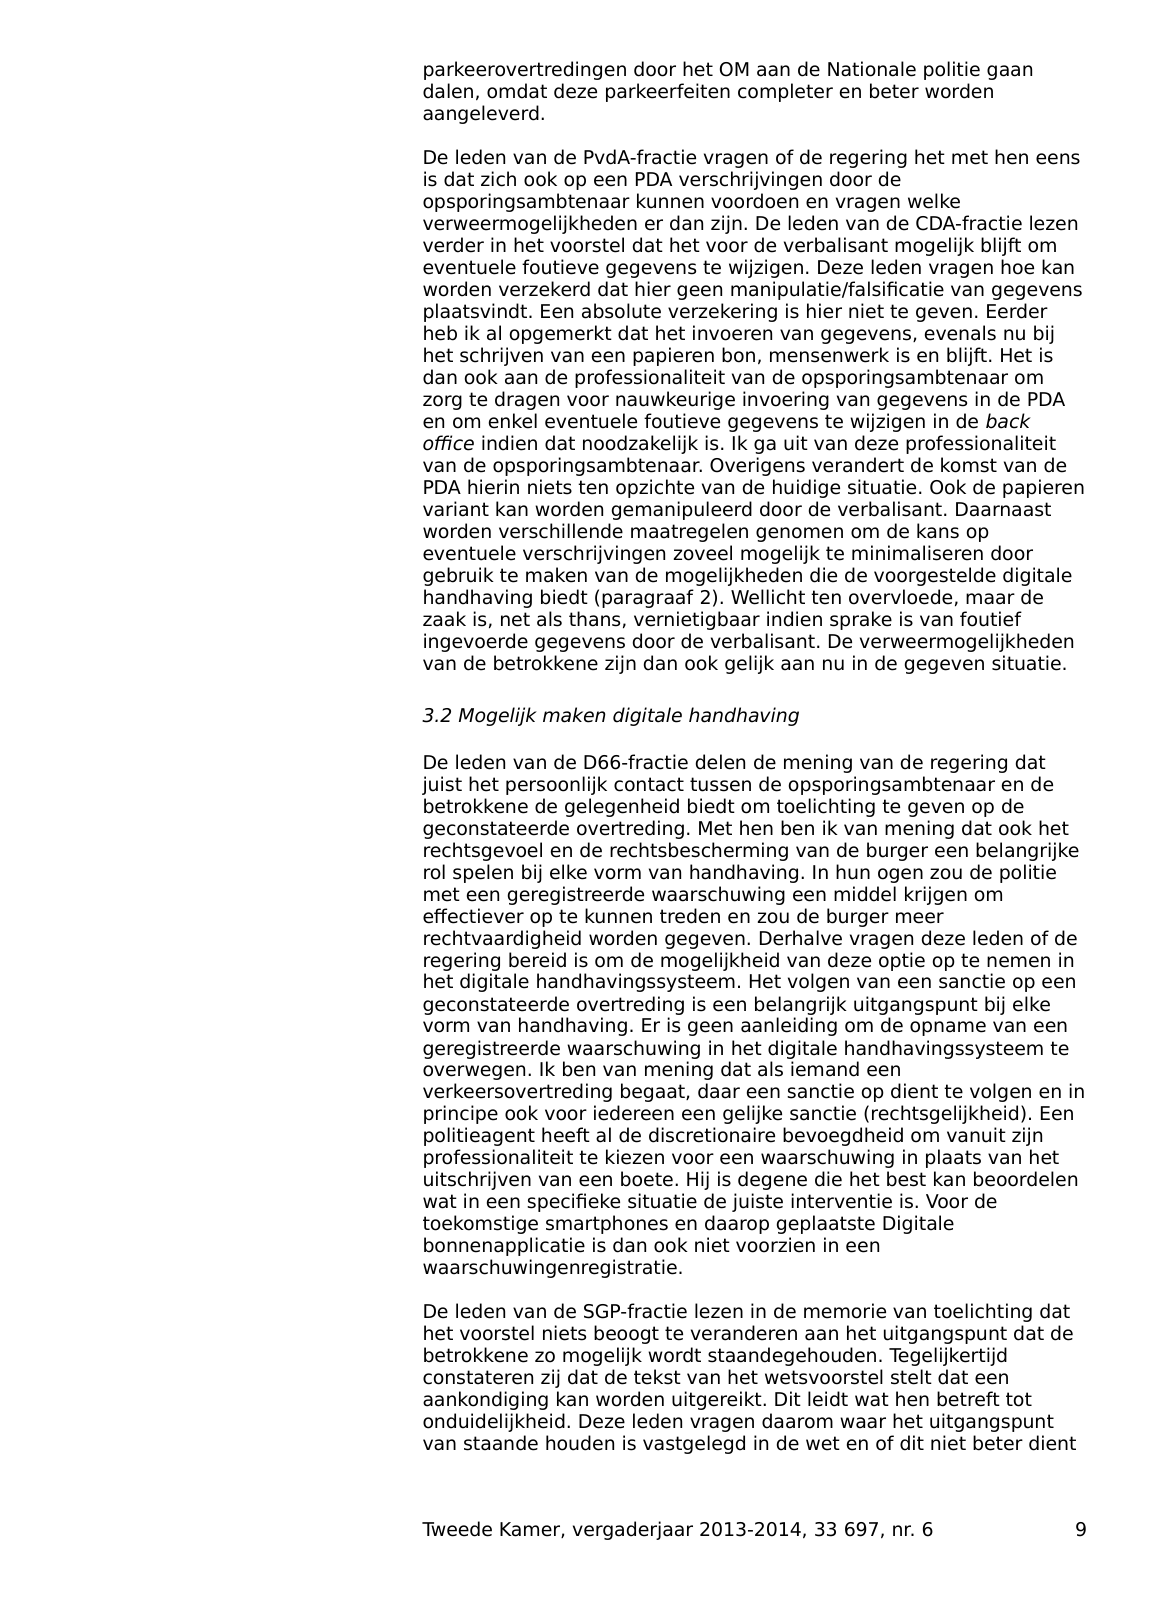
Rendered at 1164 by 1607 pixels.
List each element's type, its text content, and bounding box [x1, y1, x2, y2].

subtitle 3.2 Mogelijk maken digitale handhaving [422, 705, 1087, 727]
text De leden van de PvdA-fractie vragen of de regering het met hen eens is dat zich ook op een PDA verschrijvingen door de opsporingsambtenaar kunnen voordoen en vragen welke verweermogelijkheden er dan zijn. De leden van de CDA-fractie lezen verder in het voorstel dat het voor de verbalisant mogelijk blijft om eventuele foutieve gegevens te wijzigen. Deze leden vragen hoe kan worden verzekerd dat hier geen manipulatie/falsificatie van gegevens plaatsvindt. Een absolute verzekering is hier niet te geven. Eerder heb ik al opgemerkt dat het invoeren van gegevens, evenals nu bij het schrijven van een papieren bon, mensenwerk is en blijft. Het is dan ook aan de professionaliteit van de opsporingsambtenaar om zorg te dragen voor nauwkeurige invoering van gegevens in de PDA en om enkel eventuele foutieve gegevens te wijzigen in de back office indien dat noodzakelijk is. Ik ga uit van deze professionaliteit van de opsporingsambtenaar. Overigens verandert de komst van de PDA hierin niets ten opzichte van de huidige situatie. Ook de papieren variant kan worden gemanipuleerd door de verbalisant. Daarnaast worden verschillende maatregelen genomen om de kans op eventuele verschrijvingen zoveel mogelijk te minimaliseren door gebruik te maken van de mogelijkheden die de voorgestelde digitale handhaving biedt (paragraaf 2). Wellicht ten overvloede, maar de zaak is, net als thans, vernietigbaar indien sprake is van foutief ingevoerde gegevens door de verbalisant. De verweermogelijkheden van de betrokkene zijn dan ook gelijk aan nu in de gegeven situatie. [422, 147, 1087, 675]
text De leden van de D66-fractie delen de mening van de regering dat juist het persoonlijk contact tussen de opsporingsambtenaar en de betrokkene de gelegenheid biedt om toelichting te geven op de geconstateerde overtreding. Met hen ben ik van mening dat ook het rechtsgevoel en de rechtsbescherming van de burger een belangrijke rol spelen bij elke vorm van handhaving. In hun ogen zou de politie met een geregistreerde waarschuwing een middel krijgen om effectiever op te kunnen treden en zou de burger meer rechtvaardigheid worden gegeven. Derhalve vragen deze leden of de regering bereid is om de mogelijkheid van deze optie op te nemen in het digitale handhavingssysteem. Het volgen van een sanctie op een geconstateerde overtreding is een belangrijk uitgangspunt bij elke vorm van handhaving. Er is geen aanleiding om de opname van een geregistreerde waarschuwing in het digitale handhavingssysteem te overwegen. Ik ben van mening dat als iemand een verkeersovertreding begaat, daar een sanctie op dient te volgen en in principe ook voor iedereen een gelijke sanctie (rechtsgelijkheid). Een politieagent heeft al de discretionaire bevoegdheid om vanuit zijn professionaliteit te kiezen voor een waarschuwing in plaats van het uitschrijven van een boete. Hij is degene die het best kan beoordelen wat in een specifieke situatie de juiste interventie is. Voor de toekomstige smartphones en daarop geplaatste Digitale bonnenapplicatie is dan ook niet voorzien in een waarschuwingenregistratie. [422, 752, 1087, 1279]
text De leden van de SGP-fractie lezen in de memorie van toelichting dat het voorstel niets beoogt te veranderen aan het uitgangspunt dat de betrokkene zo mogelijk wordt staandegehouden. Tegelijkertijd constateren zij dat de tekst van het wetsvoorstel stelt dat een aankondiging kan worden uitgereikt. Dit leidt wat hen betreft tot onduidelijkheid. Deze leden vragen daarom waar het uitgangspunt van staande houden is vastgelegd in de wet en of dit niet beter dient [422, 1301, 1087, 1455]
text parkeerovertredingen door het OM aan de Nationale politie gaan dalen, omdat deze parkeerfeiten completer en beter worden aangeleverd. [422, 59, 1087, 125]
